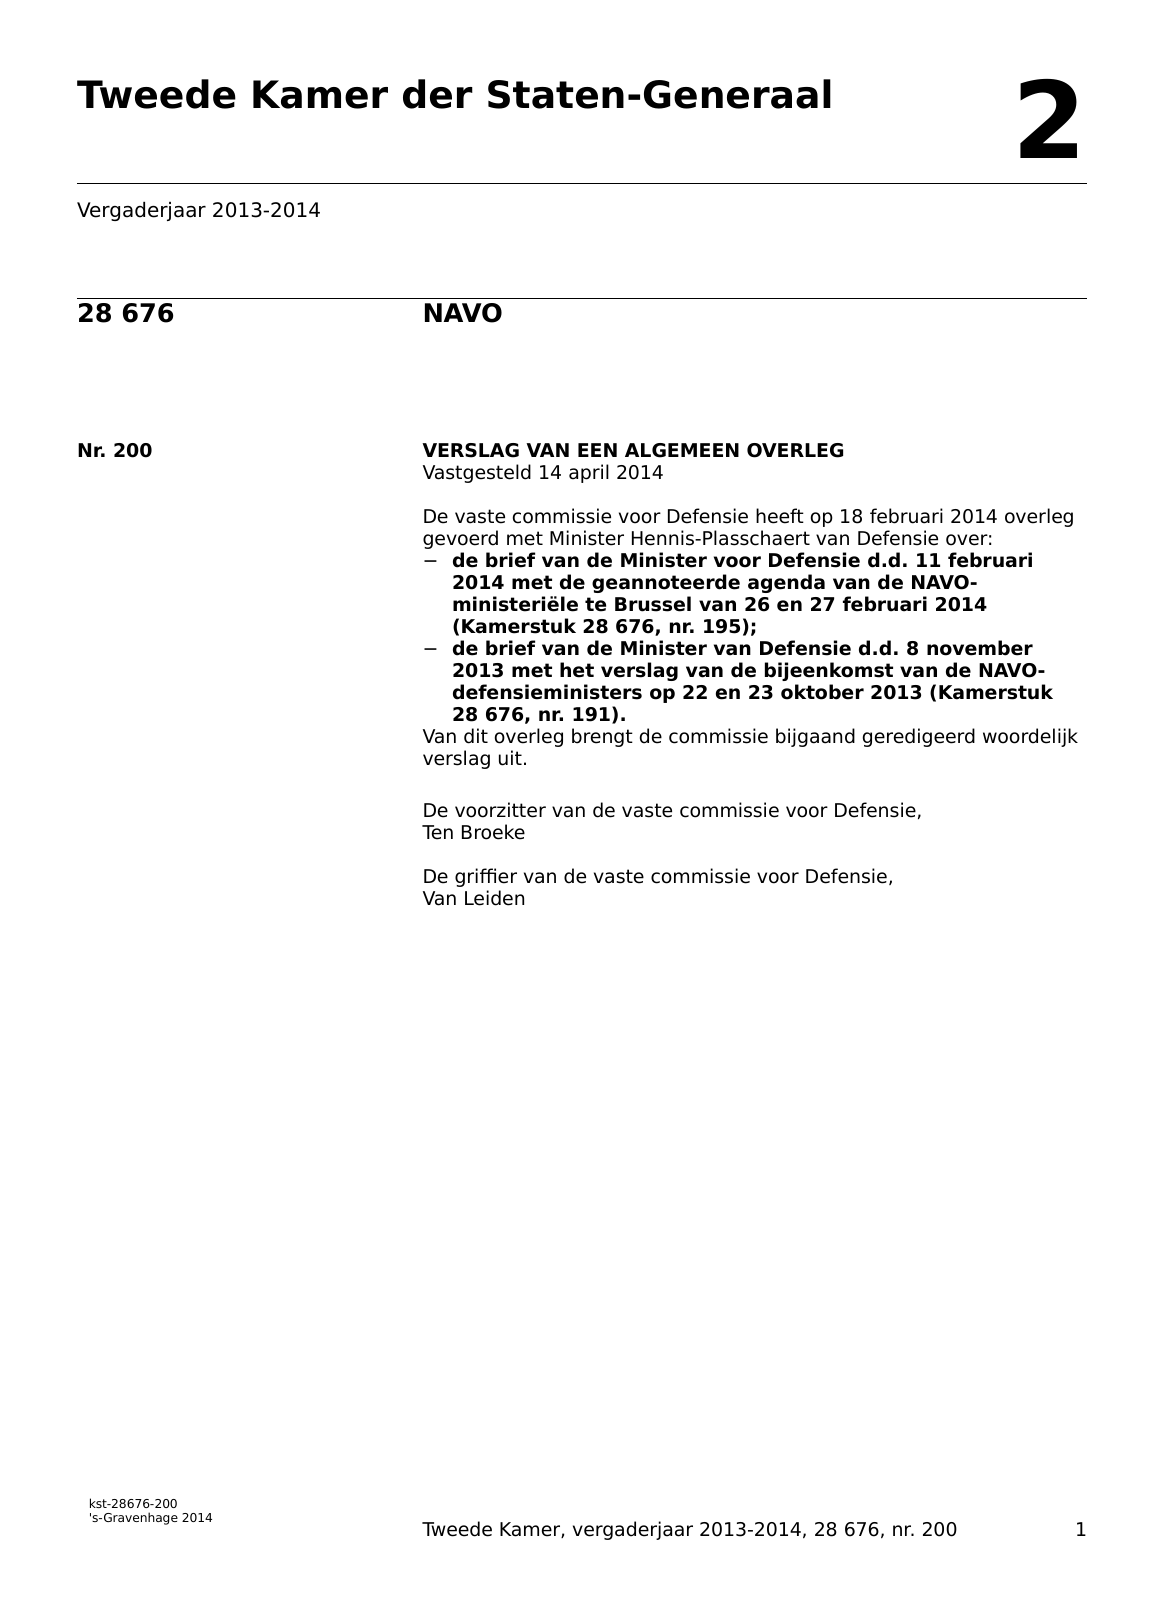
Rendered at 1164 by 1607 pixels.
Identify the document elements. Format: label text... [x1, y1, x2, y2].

text De vaste commissie voor Defensie heeft op 18 februari 2014 overleg gevoerd met Minister Hennis-Plasschaert van Defensie over: [422, 506, 1087, 550]
table_cell Vergaderjaar 2013-2014 [77, 184, 1087, 298]
text De voorzitter van de vaste commissie voor Defensie, Ten Broeke [422, 799, 1087, 843]
text Van dit overleg brengt de commissie bijgaand geredigeerd woordelijk verslag uit. [422, 726, 1087, 769]
subtitle Nr. 200 VERSLAG VAN EEN ALGEMEEN OVERLEG [77, 440, 1087, 462]
subtitle 28 676 NAVO [77, 299, 1087, 329]
text − de brief van de Minister voor Defensie d.d. 11 februari 2014 met de geannoteerde agenda van de NAVO-ministeriële te Brussel van 26 en 27 februari 2014 (Kamerstuk 28 676, nr. 195); [422, 550, 1087, 638]
text − de brief van de Minister van Defensie d.d. 8 november 2013 met het verslag van de bijeenkomst van de NAVO-defensieministers op 22 en 23 oktober 2013 (Kamerstuk 28 676, nr. 191). [422, 638, 1087, 726]
table_header Tweede Kamer der Staten-Generaal [77, 59, 886, 183]
text De griffier van de vaste commissie voor Defensie, Van Leiden [422, 866, 1087, 910]
text Vastgesteld 14 april 2014 [422, 462, 1087, 484]
text 's-Gravenhage 2014 [88, 1511, 323, 1525]
text kst-28676-200 [88, 1497, 323, 1511]
table_header 2 [886, 59, 1087, 183]
